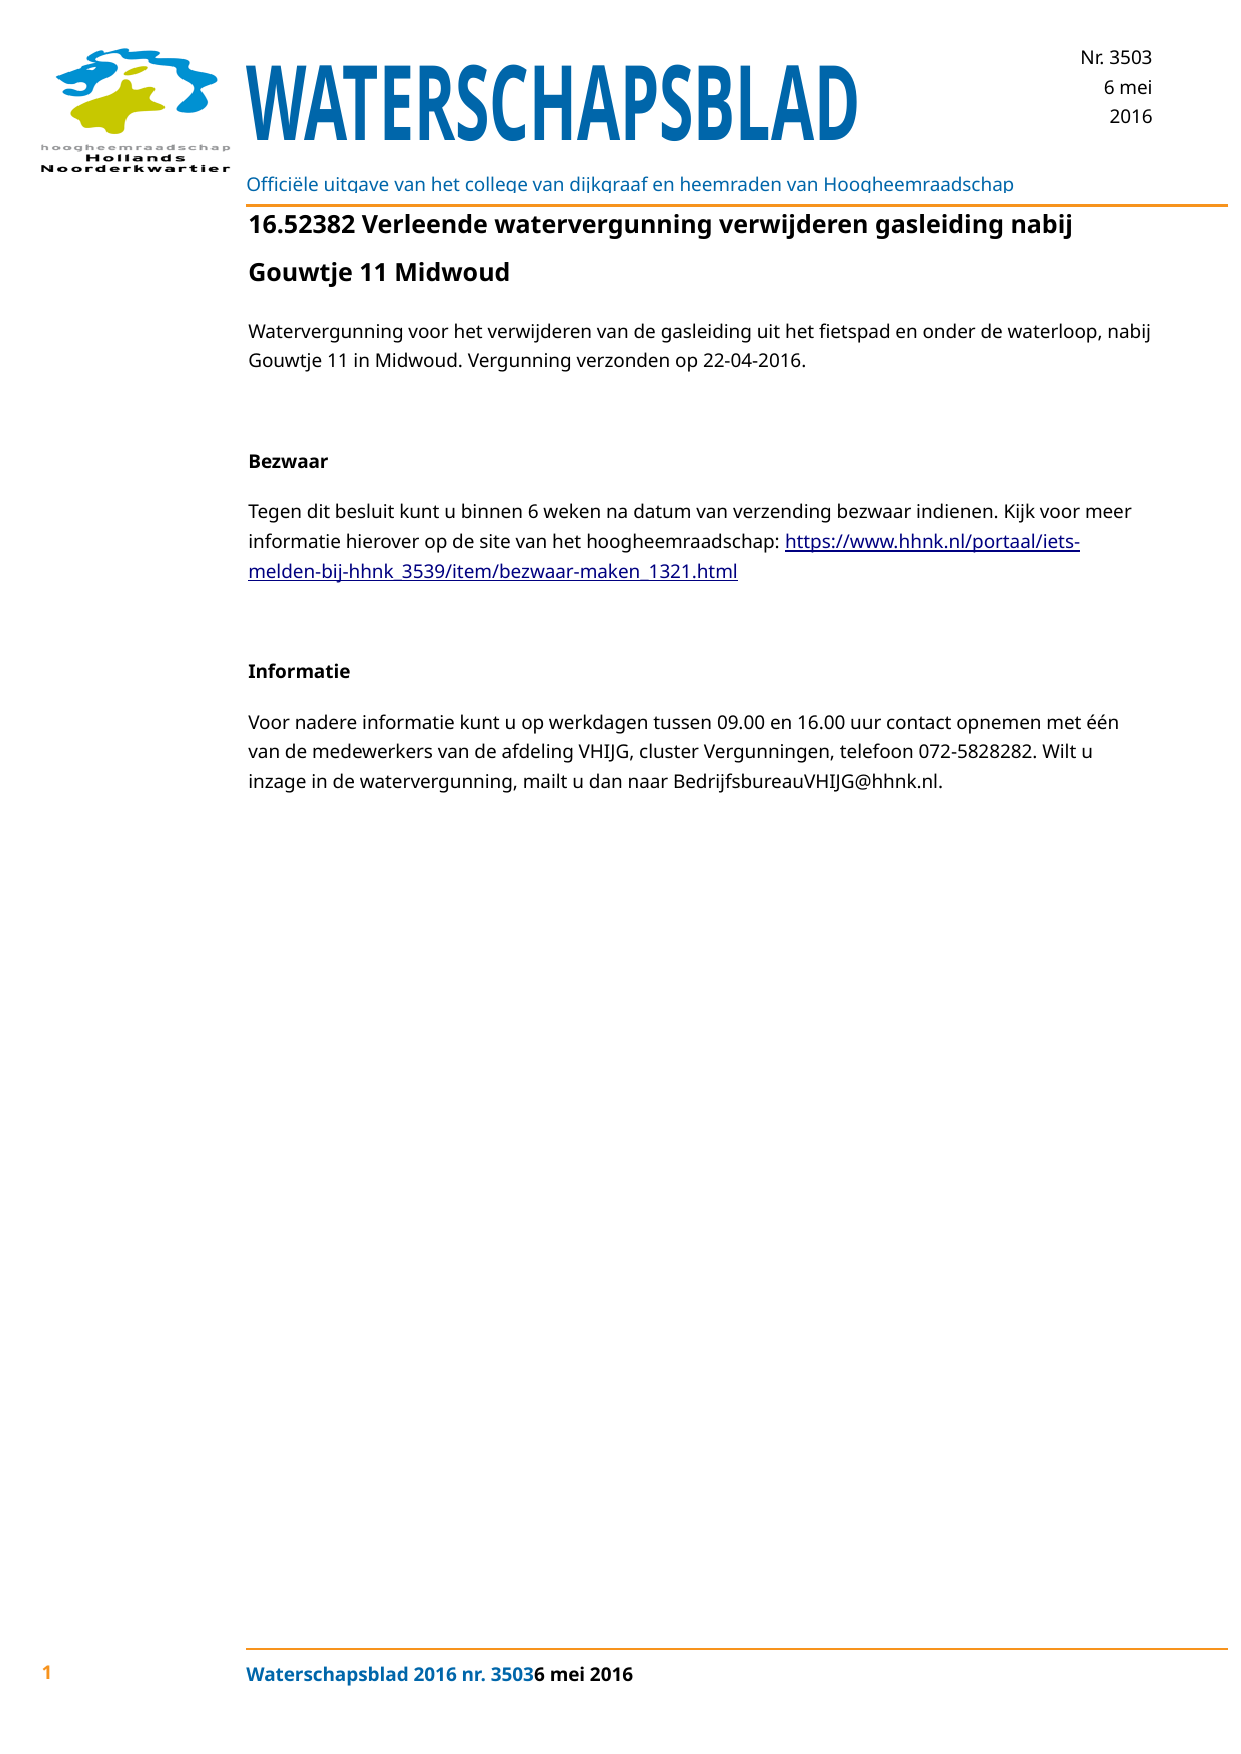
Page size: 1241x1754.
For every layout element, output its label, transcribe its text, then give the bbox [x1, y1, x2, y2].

text Tegen dit besluit kunt u binnen 6 weken na datum van verzending bezwaar indienen. Kijk voor meer informatie hierover op de site van het hoogheemraadschap: https://www.hhnk.nl/portaal/iets-melden-bij-hhnk_3539/item/bezwaar-maken_1321.html [248, 499, 1152, 584]
text 16.52382 Verleende watervergunning verwijderen gasleiding nabij Gouwtje 11 Midwoud [248, 207, 1152, 288]
picture [41, 47, 231, 172]
text Informatie [248, 659, 1152, 684]
text Watervergunning voor het verwijderen van de gasleiding uit het fietspad en onder de waterloop, nabij Gouwtje 11 in Midwoud. Vergunning verzonden op 22-04-2016. [248, 318, 1152, 373]
text Voor nadere informatie kunt u op werkdagen tussen 09.00 en 16.00 uur contact opnemen met één van de medewerkers van de afdeling VHIJG, cluster Vergunningen, telefoon 072-5828282. Wilt u inzage in de watervergunning, mailt u dan naar BedrijfsbureauVHIJG@hhnk.nl. [248, 709, 1152, 794]
text Bezwaar [248, 448, 1152, 474]
